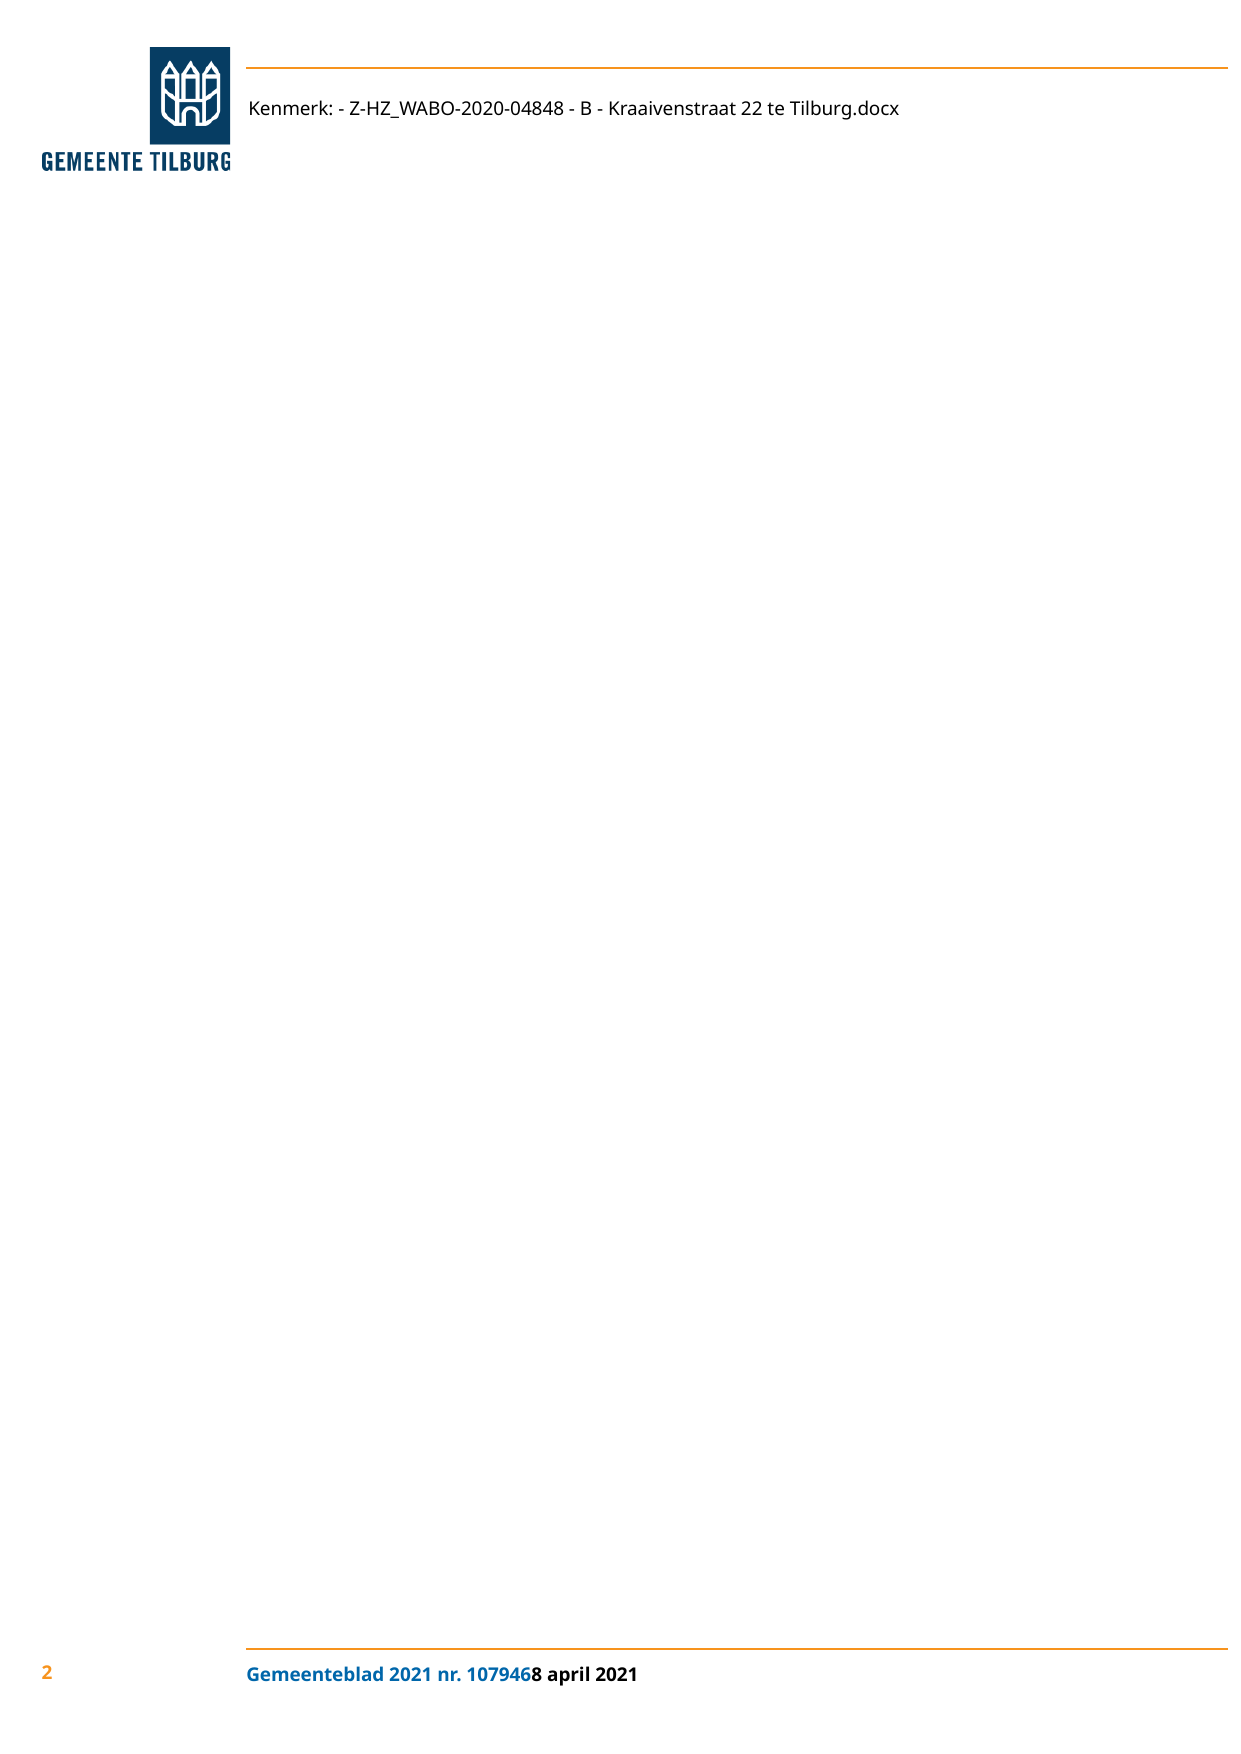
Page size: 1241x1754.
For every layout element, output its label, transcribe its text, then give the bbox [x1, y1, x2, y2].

text Kenmerk: - Z-HZ_WABO-2020-04848 - B - Kraaivenstraat 22 te Tilburg.docx [248, 95, 1152, 121]
picture [41, 47, 231, 172]
